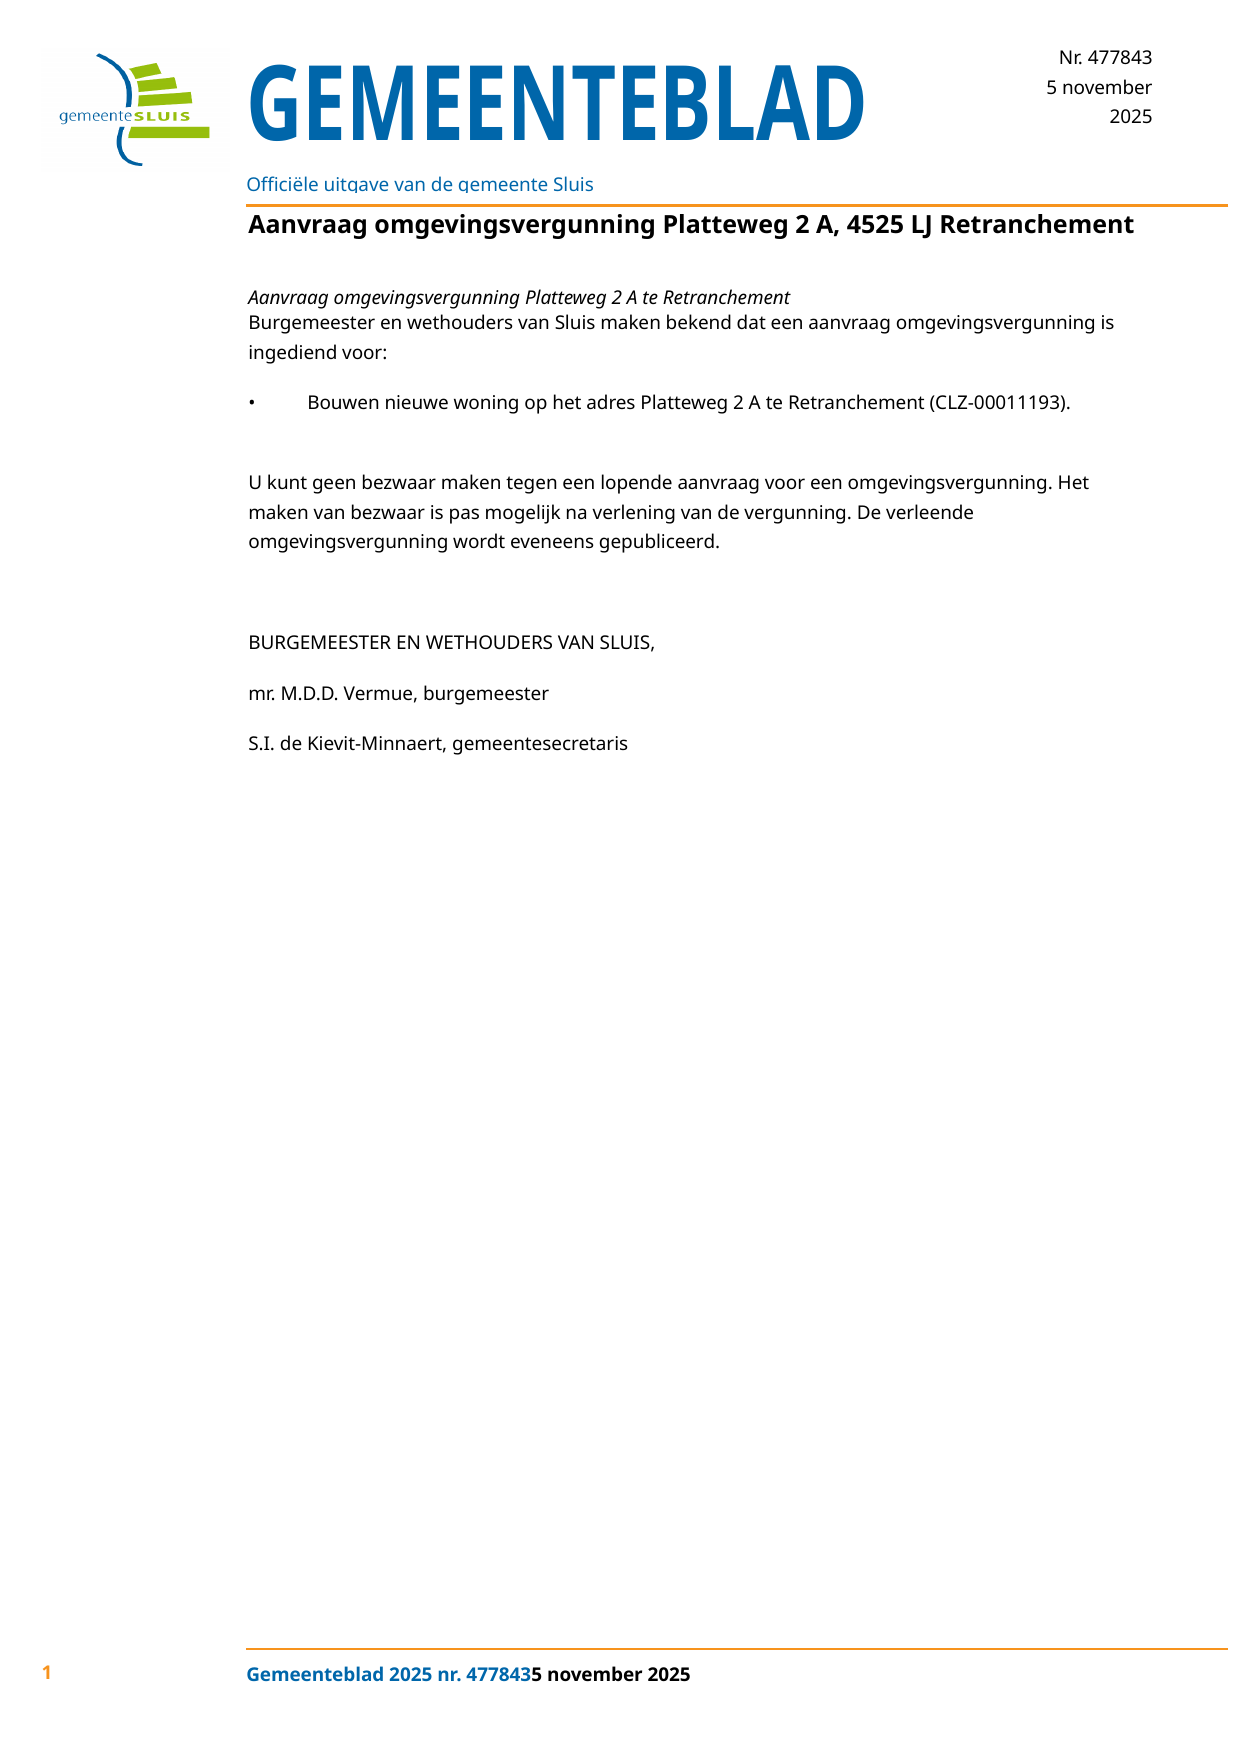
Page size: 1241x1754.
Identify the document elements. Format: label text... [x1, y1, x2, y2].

text S.I. de Kievit-Minnaert, gemeentesecretaris [248, 730, 1152, 756]
text Aanvraag omgevingsvergunning Platteweg 2 A te Retranchement [248, 284, 1152, 309]
text Aanvraag omgevingsvergunning Platteweg 2 A, 4525 LJ Retranchement [248, 207, 1152, 241]
text Burgemeester en wethouders van Sluis maken bekend dat een aanvraag omgevingsvergunning is ingediend voor: [248, 309, 1152, 365]
text U kunt geen bezwaar maken tegen een lopende aanvraag voor een omgevingsvergunning. Het maken van bezwaar is pas mogelijk na verlening van de vergunning. De verleende omgevingsvergunning wordt eveneens gepubliceerd. [248, 469, 1152, 554]
list Bouwen nieuwe woning op het adres Platteweg 2 A te Retranchement (CLZ-00011193). [248, 389, 1152, 415]
text BURGEMEESTER EN WETHOUDERS VAN SLUIS, [248, 629, 1152, 655]
picture [41, 47, 231, 172]
text mr. M.D.D. Vermue, burgemeester [248, 680, 1152, 706]
